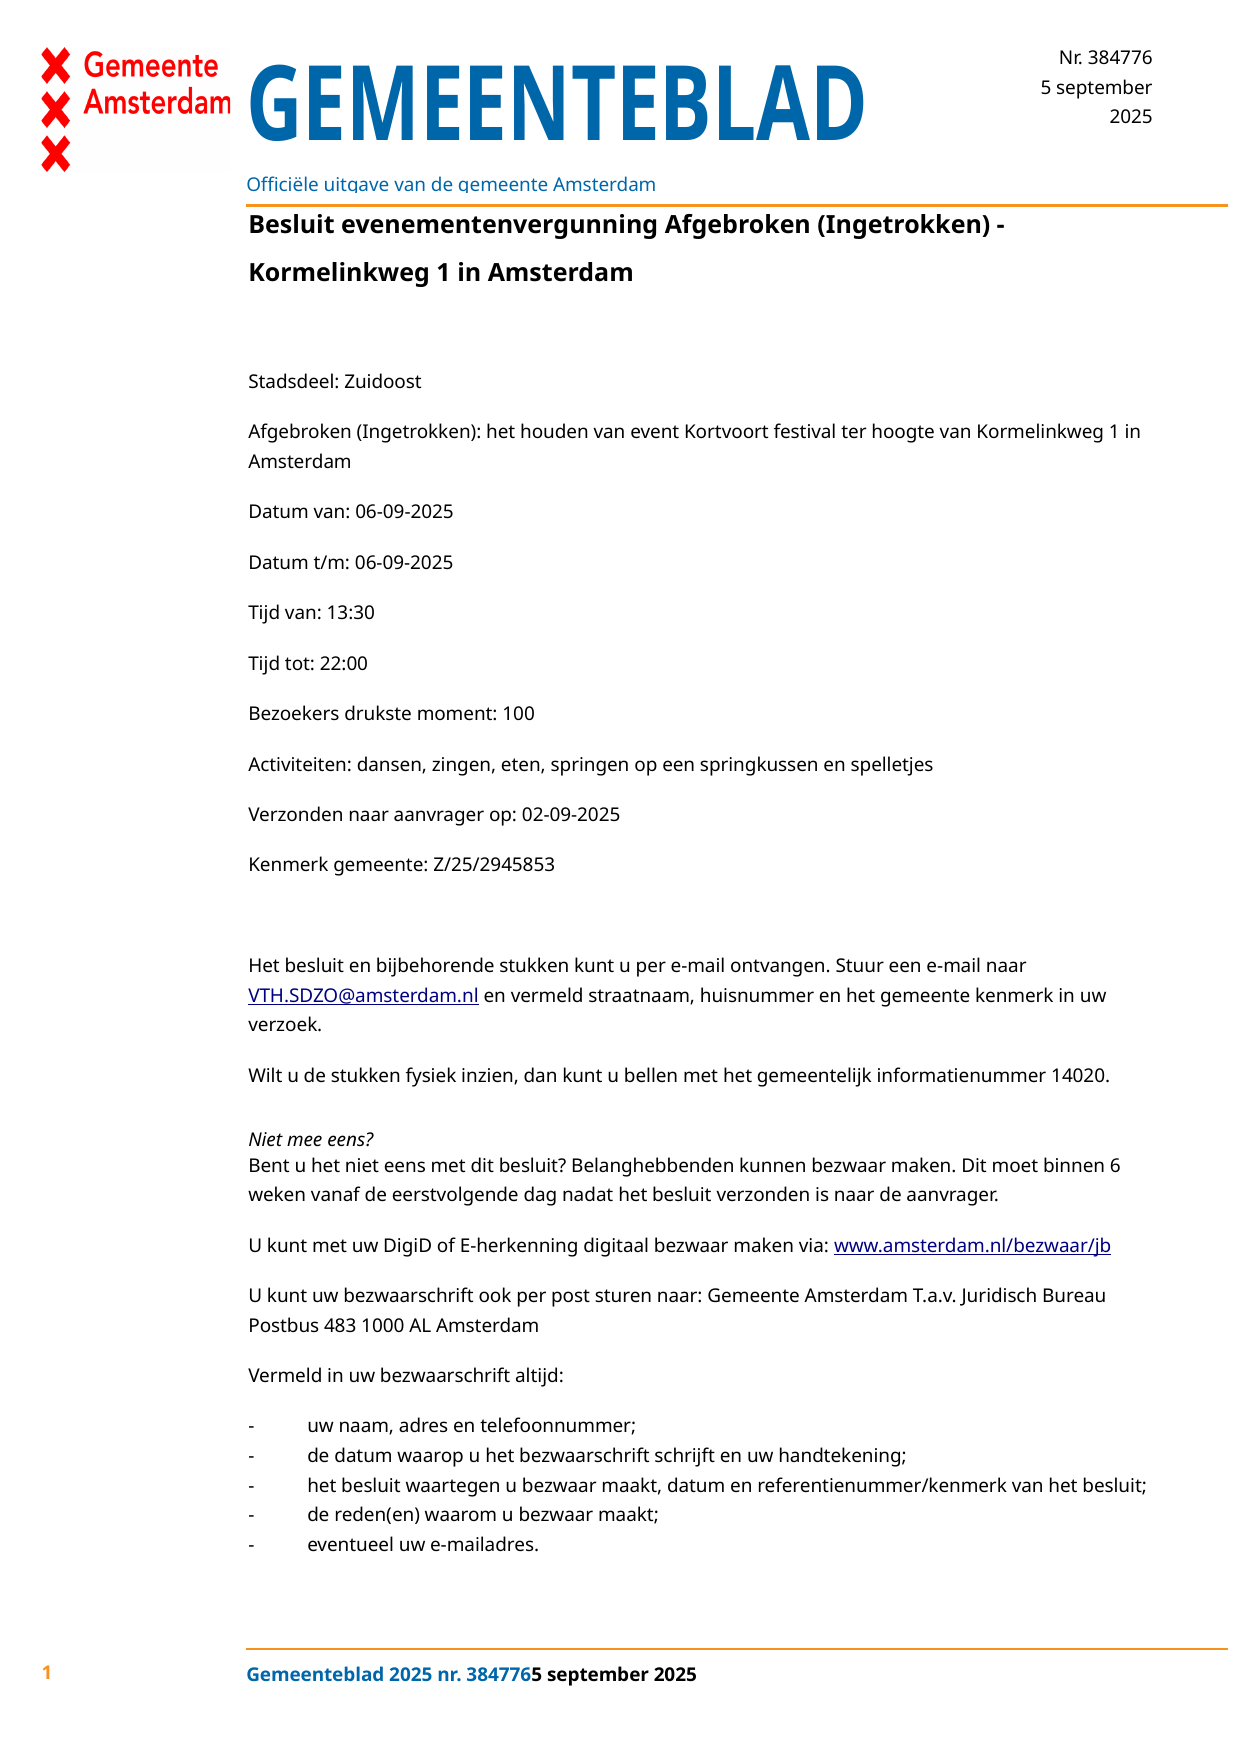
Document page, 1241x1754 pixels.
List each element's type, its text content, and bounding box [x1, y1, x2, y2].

text Het besluit en bijbehorende stukken kunt u per e-mail ontvangen. Stuur een e-mail naar VTH.SDZO@amsterdam.nl en vermeld straatnaam, huisnummer en het gemeente kenmerk in uw verzoek. [248, 952, 1152, 1037]
text Niet mee eens? [248, 1126, 1152, 1152]
text Stadsdeel: Zuidoost [248, 368, 1152, 394]
list het besluit waartegen u bezwaar maakt, datum en referentienummer/kenmerk van het besluit; [248, 1472, 1152, 1497]
text Datum t/m: 06-09-2025 [248, 549, 1152, 575]
text Bezoekers drukste moment: 100 [248, 700, 1152, 726]
list de datum waarop u het bezwaarschrift schrijft en uw handtekening; [248, 1442, 1152, 1468]
text Afgebroken (Ingetrokken): het houden van event Kortvoort festival ter hoogte van Kormelinkweg 1 in Amsterdam [248, 419, 1152, 474]
text Bent u het niet eens met dit besluit? Belanghebbenden kunnen bezwaar maken. Dit moet binnen 6 weken vanaf de eerstvolgende dag nadat het besluit verzonden is naar de aanvrager. [248, 1152, 1152, 1207]
text Activiteiten: dansen, zingen, eten, springen op een springkussen en spelletjes [248, 751, 1152, 777]
text U kunt uw bezwaarschrift ook per post sturen naar: Gemeente Amsterdam T.a.v. Juridisch Bureau Postbus 483 1000 AL Amsterdam [248, 1282, 1152, 1337]
text Verzonden naar aanvrager op: 02-09-2025 [248, 801, 1152, 827]
text Vermeld in uw bezwaarschrift altijd: [248, 1362, 1152, 1388]
picture [41, 47, 231, 172]
text Tijd tot: 22:00 [248, 650, 1152, 676]
text Kenmerk gemeente: Z/25/2945853 [248, 852, 1152, 877]
text Wilt u de stukken fysiek inzien, dan kunt u bellen met het gemeentelijk informatienummer 14020. [248, 1062, 1152, 1088]
list eventueel uw e-mailadres. [248, 1531, 1152, 1557]
list de reden(en) waarom u bezwaar maakt; [248, 1501, 1152, 1527]
text Datum van: 06-09-2025 [248, 499, 1152, 524]
list uw naam, adres en telefoonnummer; [248, 1413, 1152, 1438]
text U kunt met uw DigiD of E-herkenning digitaal bezwaar maken via: www.amsterdam.nl/bezwaar/jb [248, 1232, 1152, 1257]
text Tijd van: 13:30 [248, 599, 1152, 625]
text Besluit evenementenvergunning Afgebroken (Ingetrokken) - Kormelinkweg 1 in Amsterdam [248, 207, 1152, 288]
